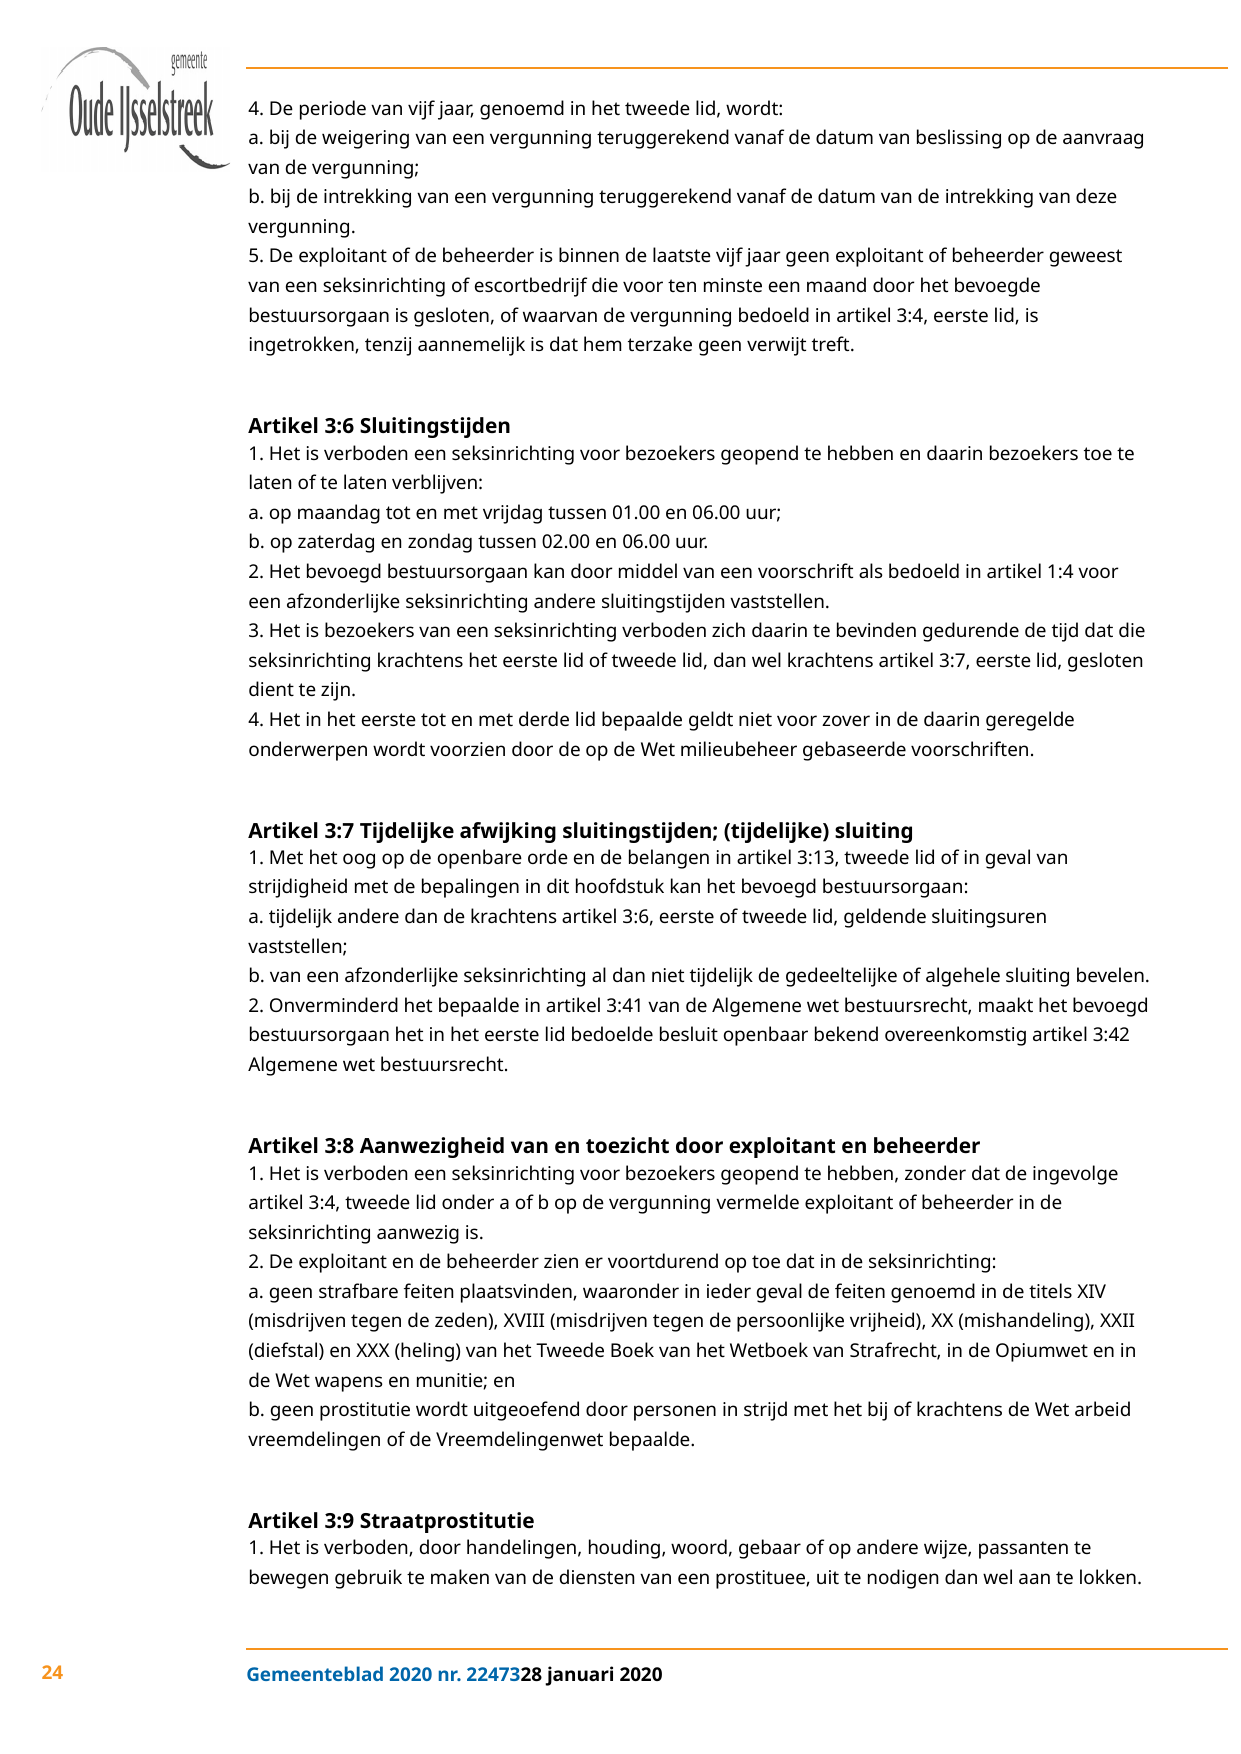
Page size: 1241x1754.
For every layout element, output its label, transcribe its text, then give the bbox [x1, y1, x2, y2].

text b. geen prostitutie wordt uitgeoefend door personen in strijd met het bij of krachtens de Wet arbeid vreemdelingen of de Vreemdelingenwet bepaalde. [248, 1396, 1152, 1452]
text a. op maandag tot en met vrijdag tussen 01.00 en 06.00 uur; [248, 499, 1152, 525]
text b. bij de intrekking van een vergunning teruggerekend vanaf de datum van de intrekking van deze vergunning. [248, 183, 1152, 239]
text 2. Het bevoegd bestuursorgaan kan door middel van een voorschrift als bedoeld in artikel 1:4 voor een afzonderlijke seksinrichting andere sluitingstijden vaststellen. [248, 558, 1152, 613]
text 4. De periode van vijf jaar, genoemd in het tweede lid, wordt: [248, 95, 1152, 121]
text 3. Het is bezoekers van een seksinrichting verboden zich daarin te bevinden gedurende de tijd dat die seksinrichting krachtens het eerste lid of tweede lid, dan wel krachtens artikel 3:7, eerste lid, gesloten dient te zijn. [248, 617, 1152, 702]
text b. op zaterdag en zondag tussen 02.00 en 06.00 uur. [248, 529, 1152, 554]
text 2. Onverminderd het bepaalde in artikel 3:41 van de Algemene wet bestuursrecht, maakt het bevoegd bestuursorgaan het in het eerste lid bedoelde besluit openbaar bekend overeenkomstig artikel 3:42 Algemene wet bestuursrecht. [248, 992, 1152, 1077]
text 2. De exploitant en de beheerder zien er voortdurend op toe dat in de seksinrichting: [248, 1248, 1152, 1274]
text 1. Het is verboden, door handelingen, houding, woord, gebaar of op andere wijze, passanten te bewegen gebruik te maken van de diensten van een prostituee, uit te nodigen dan wel aan te lokken. [248, 1534, 1152, 1590]
text Artikel 3:9 Straatprostitutie [248, 1506, 1152, 1534]
text a. geen strafbare feiten plaatsvinden, waaronder in ieder geval de feiten genoemd in de titels XIV (misdrijven tegen de zeden), XVIII (misdrijven tegen de persoonlijke vrijheid), XX (mishandeling), XXII (diefstal) en XXX (heling) van het Tweede Boek van het Wetboek van Strafrecht, in de Opiumwet en in de Wet wapens en munitie; en [248, 1278, 1152, 1392]
text a. tijdelijk andere dan de krachtens artikel 3:6, eerste of tweede lid, geldende sluitingsuren vaststellen; [248, 903, 1152, 959]
text 4. Het in het eerste tot en met derde lid bepaalde geldt niet voor zover in de daarin geregelde onderwerpen wordt voorzien door de op de Wet milieubeheer gebaseerde voorschriften. [248, 706, 1152, 761]
text 5. De exploitant of de beheerder is binnen de laatste vijf jaar geen exploitant of beheerder geweest van een seksinrichting of escortbedrijf die voor ten minste een maand door het bevoegde bestuursorgaan is gesloten, of waarvan de vergunning bedoeld in artikel 3:4, eerste lid, is ingetrokken, tenzij aannemelijk is dat hem terzake geen verwijt treft. [248, 243, 1152, 357]
text Artikel 3:8 Aanwezigheid van en toezicht door exploitant en beheerder [248, 1131, 1152, 1160]
text 1. Het is verboden een seksinrichting voor bezoekers geopend te hebben en daarin bezoekers toe te laten of te laten verblijven: [248, 440, 1152, 495]
text Artikel 3:6 Sluitingstijden [248, 411, 1152, 440]
text 1. Het is verboden een seksinrichting voor bezoekers geopend te hebben, zonder dat de ingevolge artikel 3:4, tweede lid onder a of b op de vergunning vermelde exploitant of beheerder in de seksinrichting aanwezig is. [248, 1160, 1152, 1244]
text 1. Met het oog op de openbare orde en de belangen in artikel 3:13, tweede lid of in geval van strijdigheid met de bepalingen in dit hoofdstuk kan het bevoegd bestuursorgaan: [248, 844, 1152, 899]
text a. bij de weigering van een vergunning teruggerekend vanaf de datum van beslissing op de aanvraag van de vergunning; [248, 124, 1152, 180]
text Artikel 3:7 Tijdelijke afwijking sluitingstijden; (tijdelijke) sluiting [248, 816, 1152, 844]
text b. van een afzonderlijke seksinrichting al dan niet tijdelijk de gedeeltelijke of algehele sluiting bevelen. [248, 962, 1152, 988]
picture [41, 47, 231, 172]
